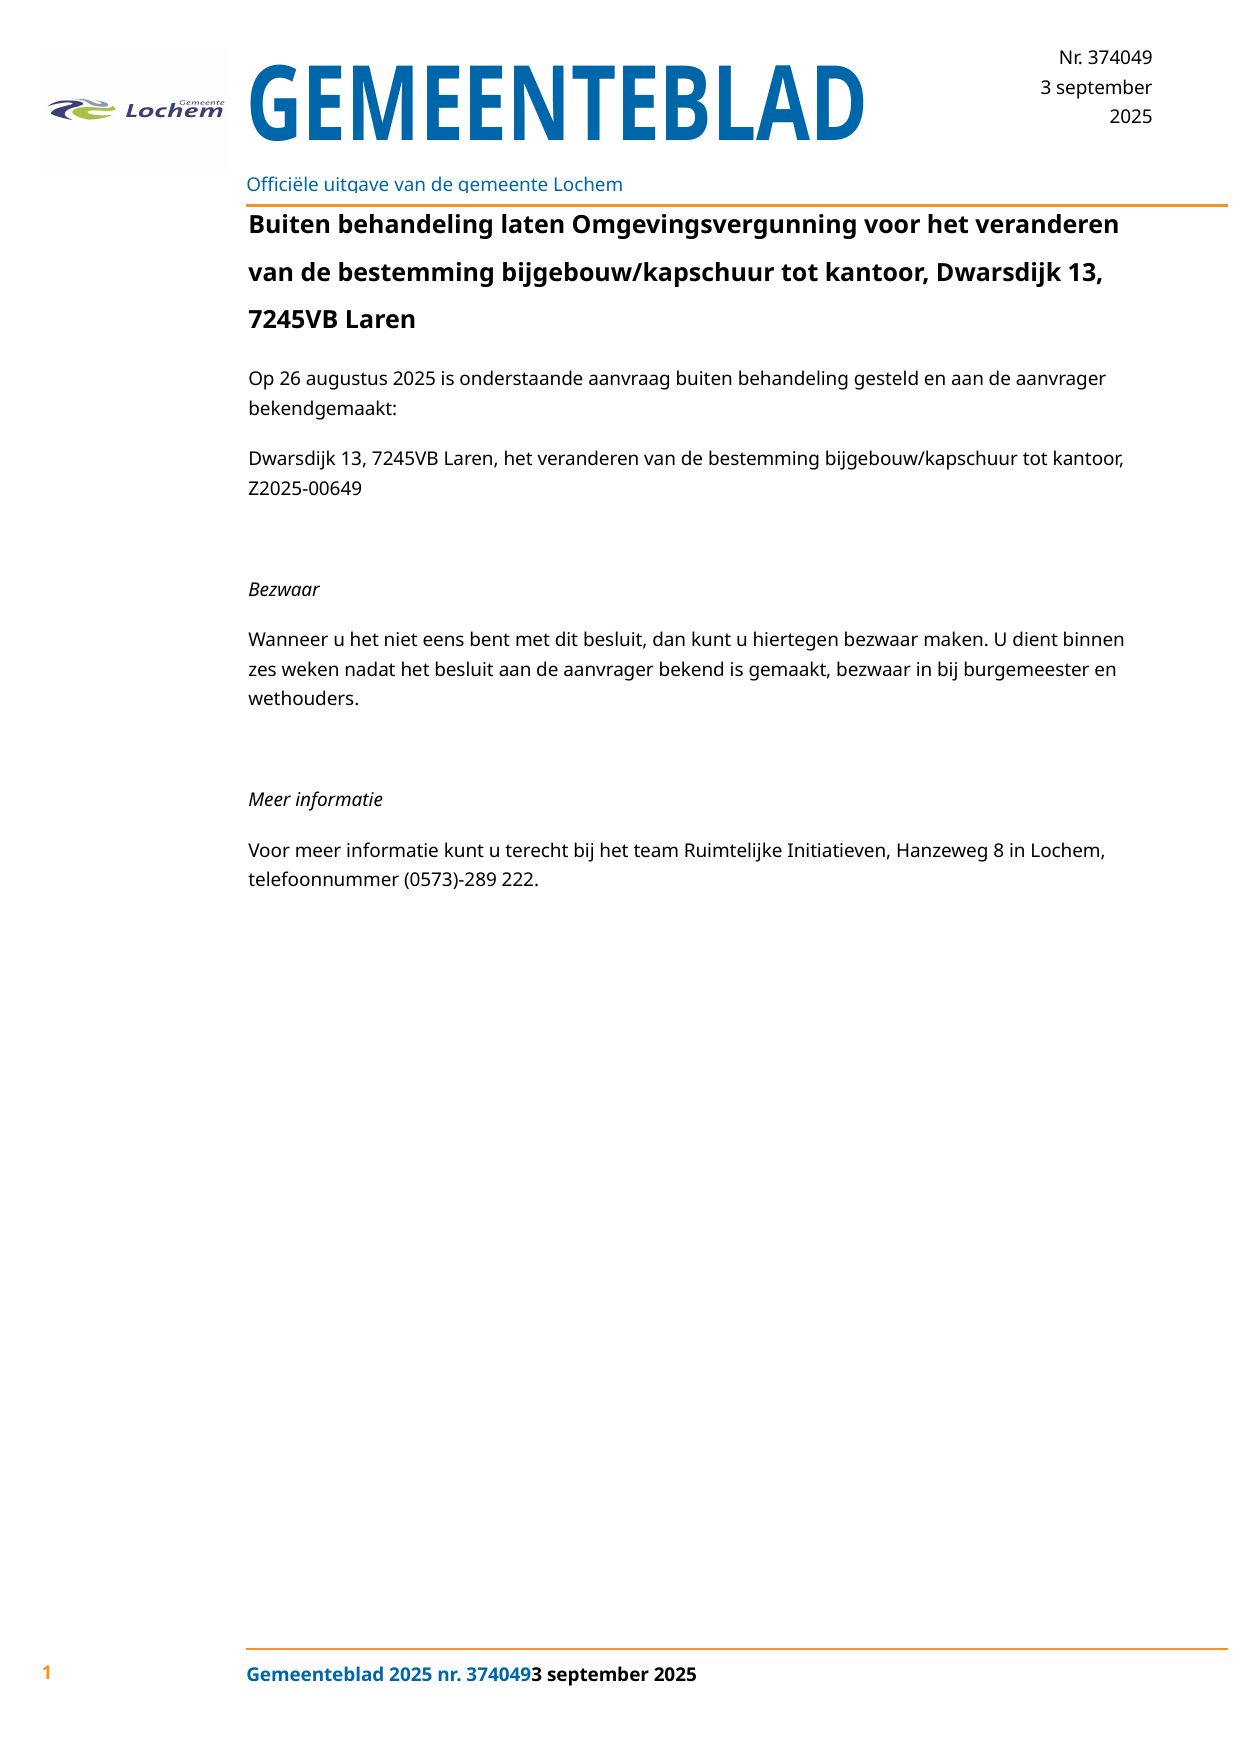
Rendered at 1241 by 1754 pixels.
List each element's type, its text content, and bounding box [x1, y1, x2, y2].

text Op 26 augustus 2025 is onderstaande aanvraag buiten behandeling gesteld en aan de aanvrager bekendgemaakt: [248, 366, 1152, 421]
text Buiten behandeling laten Omgevingsvergunning voor het veranderen van de bestemming bijgebouw/kapschuur tot kantoor, Dwarsdijk 13, 7245VB Laren [248, 207, 1152, 336]
text Wanneer u het niet eens bent met dit besluit, dan kunt u hiertegen bezwaar maken. U dient binnen zes weken nadat het besluit aan de aanvrager bekend is gemaakt, bezwaar in bij burgemeester en wethouders. [248, 626, 1152, 711]
text Bezwaar [248, 576, 1152, 602]
text Dwarsdijk 13, 7245VB Laren, het veranderen van de bestemming bijgebouw/kapschuur tot kantoor, Z2025-00649 [248, 446, 1152, 501]
text Voor meer informatie kunt u terecht bij het team Ruimtelijke Initiatieven, Hanzeweg 8 in Lochem, telefoonnummer (0573)-289 222. [248, 837, 1152, 892]
text Meer informatie [248, 786, 1152, 812]
picture [41, 47, 231, 172]
